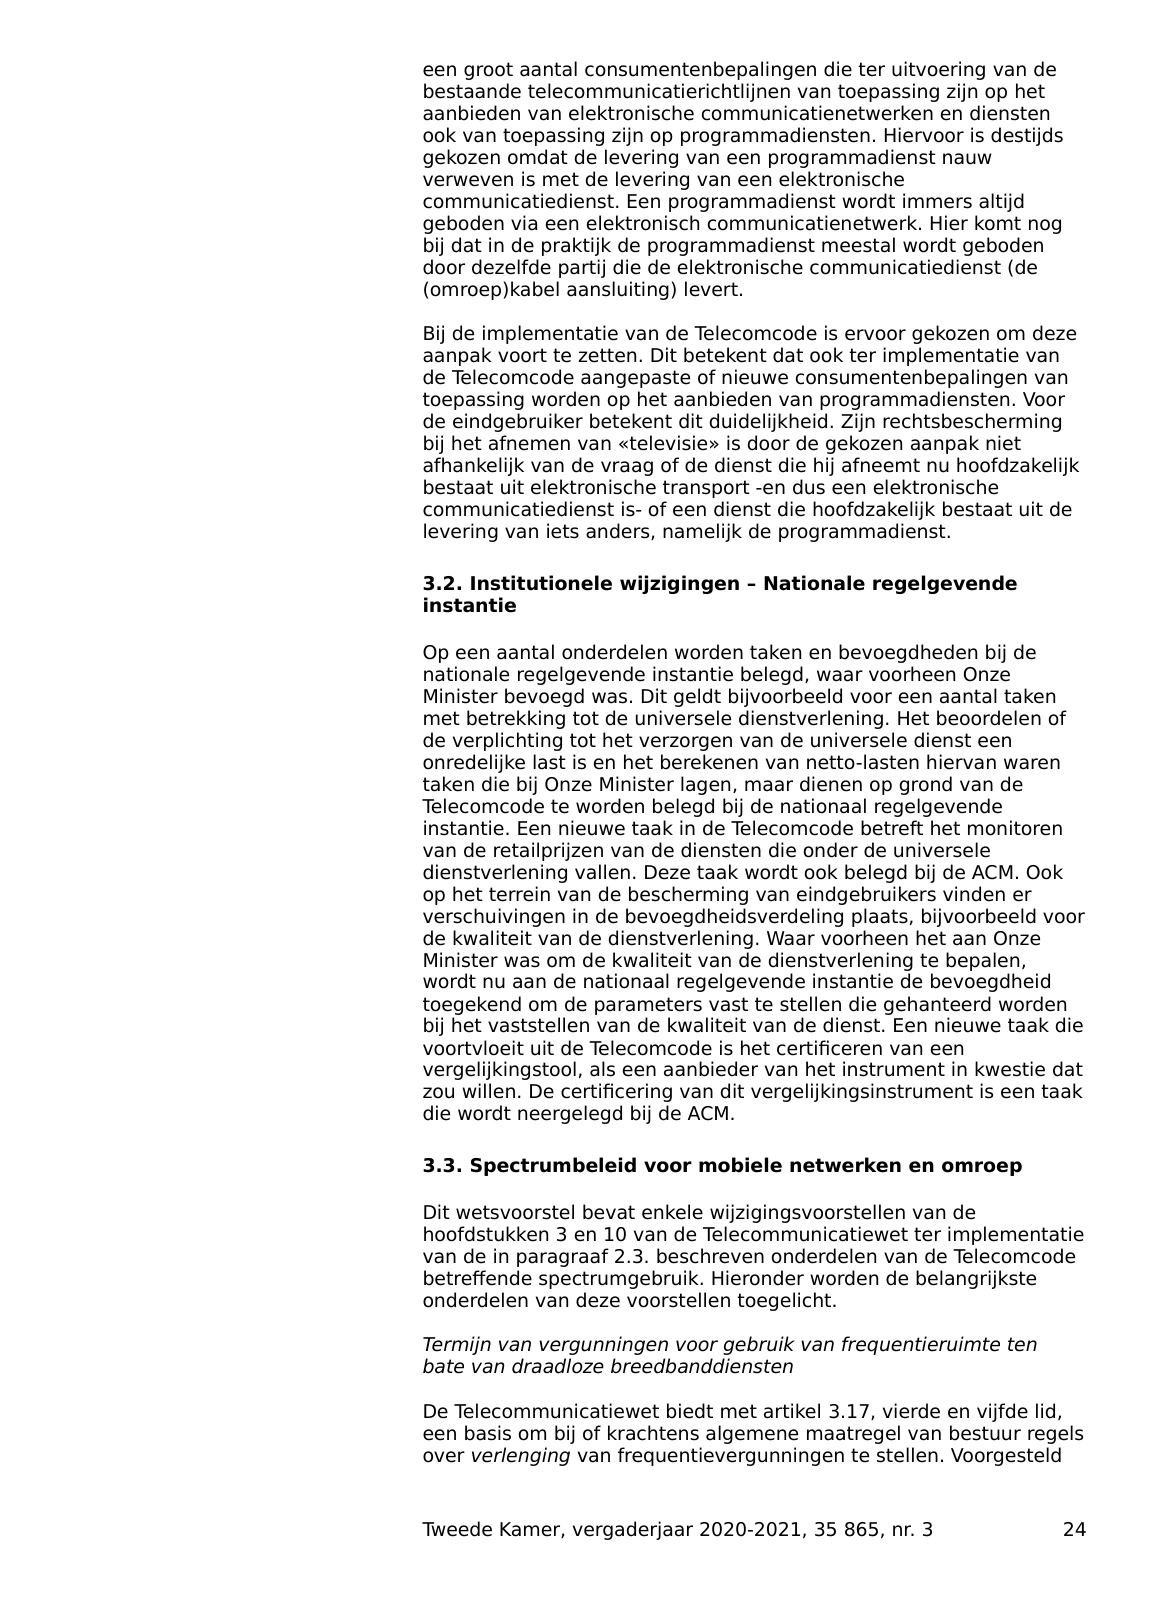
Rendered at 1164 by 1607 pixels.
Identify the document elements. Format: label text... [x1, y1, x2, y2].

subtitle Termijn van vergunningen voor gebruik van frequentieruimte ten bate van draadloze breedbanddiensten [422, 1334, 1087, 1378]
subtitle 3.3. Spectrumbeleid voor mobiele netwerken en omroep [422, 1155, 1087, 1177]
text Op een aantal onderdelen worden taken en bevoegdheden bij de nationale regelgevende instantie belegd, waar voorheen Onze Minister bevoegd was. Dit geldt bijvoorbeeld voor een aantal taken met betrekking tot de universele dienstverlening. Het beoordelen of de verplichting tot het verzorgen van de universele dienst een onredelijke last is en het berekenen van netto-lasten hiervan waren taken die bij Onze Minister lagen, maar dienen op grond van de Telecomcode te worden belegd bij de nationaal regelgevende instantie. Een nieuwe taak in de Telecomcode betreft het monitoren van de retailprijzen van de diensten die onder de universele dienstverlening vallen. Deze taak wordt ook belegd bij de ACM. Ook op het terrein van de bescherming van eindgebruikers vinden er verschuivingen in de bevoegdheidsverdeling plaats, bijvoorbeeld voor de kwaliteit van de dienstverlening. Waar voorheen het aan Onze Minister was om de kwaliteit van de dienstverlening te bepalen, wordt nu aan de nationaal regelgevende instantie de bevoegdheid toegekend om de parameters vast te stellen die gehanteerd worden bij het vaststellen van de kwaliteit van de dienst. Een nieuwe taak die voortvloeit uit de Telecomcode is het certificeren van een vergelijkingstool, als een aanbieder van het instrument in kwestie dat zou willen. De certificering van dit vergelijkingsinstrument is een taak die wordt neergelegd bij de ACM. [422, 642, 1087, 1125]
text een groot aantal consumentenbepalingen die ter uitvoering van de bestaande telecommunicatierichtlijnen van toepassing zijn op het aanbieden van elektronische communicatienetwerken en diensten ook van toepassing zijn op programmadiensten. Hiervoor is destijds gekozen omdat de levering van een programmadienst nauw verweven is met de levering van een elektronische communicatiedienst. Een programmadienst wordt immers altijd geboden via een elektronisch communicatienetwerk. Hier komt nog bij dat in de praktijk de programmadienst meestal wordt geboden door dezelfde partij die de elektronische communicatiedienst (de (omroep)kabel aansluiting) levert. [422, 59, 1087, 301]
text Dit wetsvoorstel bevat enkele wijzigingsvoorstellen van de hoofdstukken 3 en 10 van de Telecommunicatiewet ter implementatie van de in paragraaf 2.3. beschreven onderdelen van de Telecomcode betreffende spectrumgebruik. Hieronder worden de belangrijkste onderdelen van deze voorstellen toegelicht. [422, 1202, 1087, 1312]
subtitle 3.2. Institutionele wijzigingen – Nationale regelgevende instantie [422, 573, 1087, 617]
text De Telecommunicatiewet biedt met artikel 3.17, vierde en vijfde lid, een basis om bij of krachtens algemene maatregel van bestuur regels over verlenging van frequentievergunningen te stellen. Voorgesteld [422, 1401, 1087, 1466]
text Bij de implementatie van de Telecomcode is ervoor gekozen om deze aanpak voort te zetten. Dit betekent dat ook ter implementatie van de Telecomcode aangepaste of nieuwe consumentenbepalingen van toepassing worden op het aanbieden van programmadiensten. Voor de eindgebruiker betekent dit duidelijkheid. Zijn rechtsbescherming bij het afnemen van «televisie» is door de gekozen aanpak niet afhankelijk van de vraag of de dienst die hij afneemt nu hoofdzakelijk bestaat uit elektronische transport -en dus een elektronische communicatiedienst is- of een dienst die hoofdzakelijk bestaat uit de levering van iets anders, namelijk de programmadienst. [422, 323, 1087, 543]
